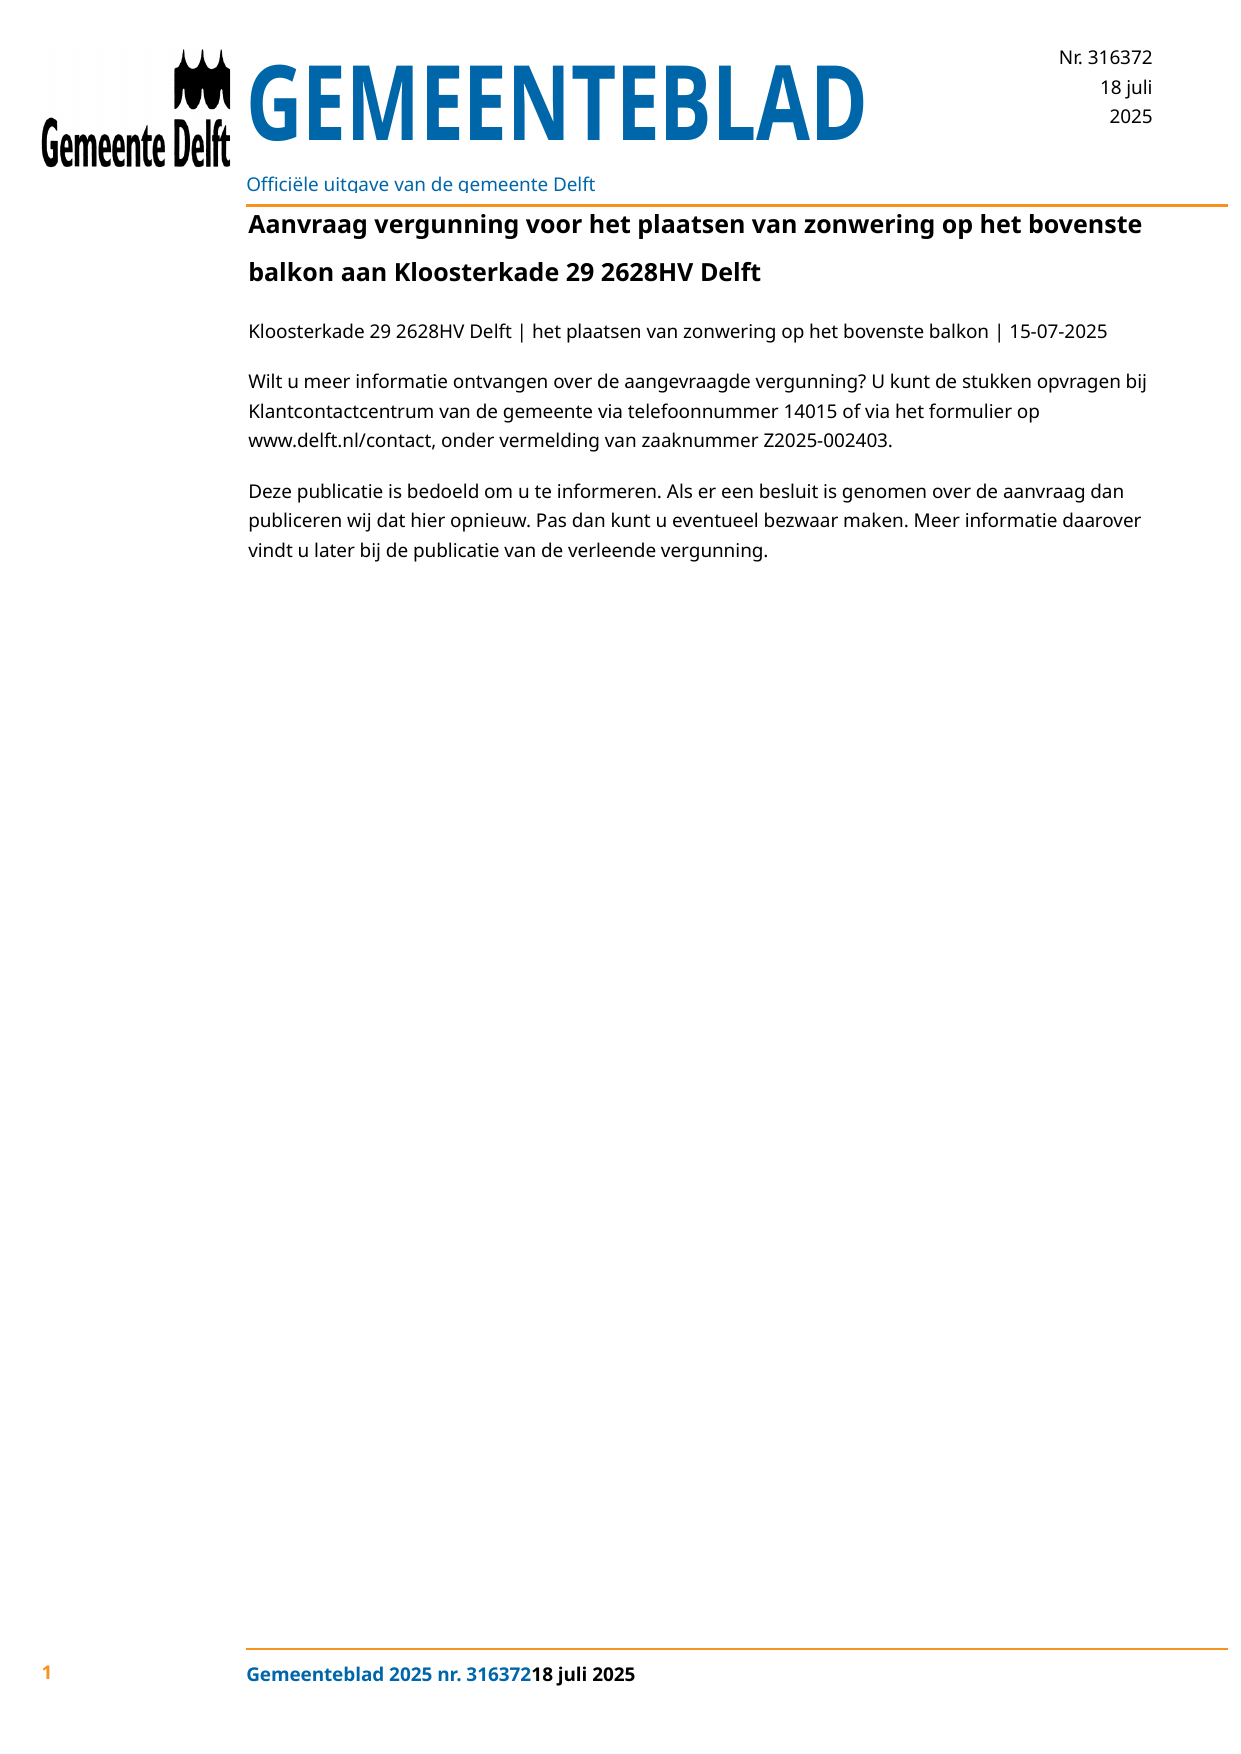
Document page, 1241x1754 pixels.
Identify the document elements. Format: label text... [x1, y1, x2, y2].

text Aanvraag vergunning voor het plaatsen van zonwering op het bovenste balkon aan Kloosterkade 29 2628HV Delft [248, 207, 1152, 288]
text Deze publicatie is bedoeld om u te informeren. Als er een besluit is genomen over de aanvraag dan publiceren wij dat hier opnieuw. Pas dan kunt u eventueel bezwaar maken. Meer informatie daarover vindt u later bij de publicatie van de verleende vergunning. [248, 478, 1152, 563]
picture [41, 47, 231, 172]
text Wilt u meer informatie ontvangen over de aangevraagde vergunning? U kunt de stukken opvragen bij Klantcontactcentrum van de gemeente via telefoonnummer 14015 of via het formulier op www.delft.nl/contact, onder vermelding van zaaknummer Z2025-002403. [248, 368, 1152, 453]
text Kloosterkade 29 2628HV Delft | het plaatsen van zonwering op het bovenste balkon | 15-07-2025 [248, 318, 1152, 344]
